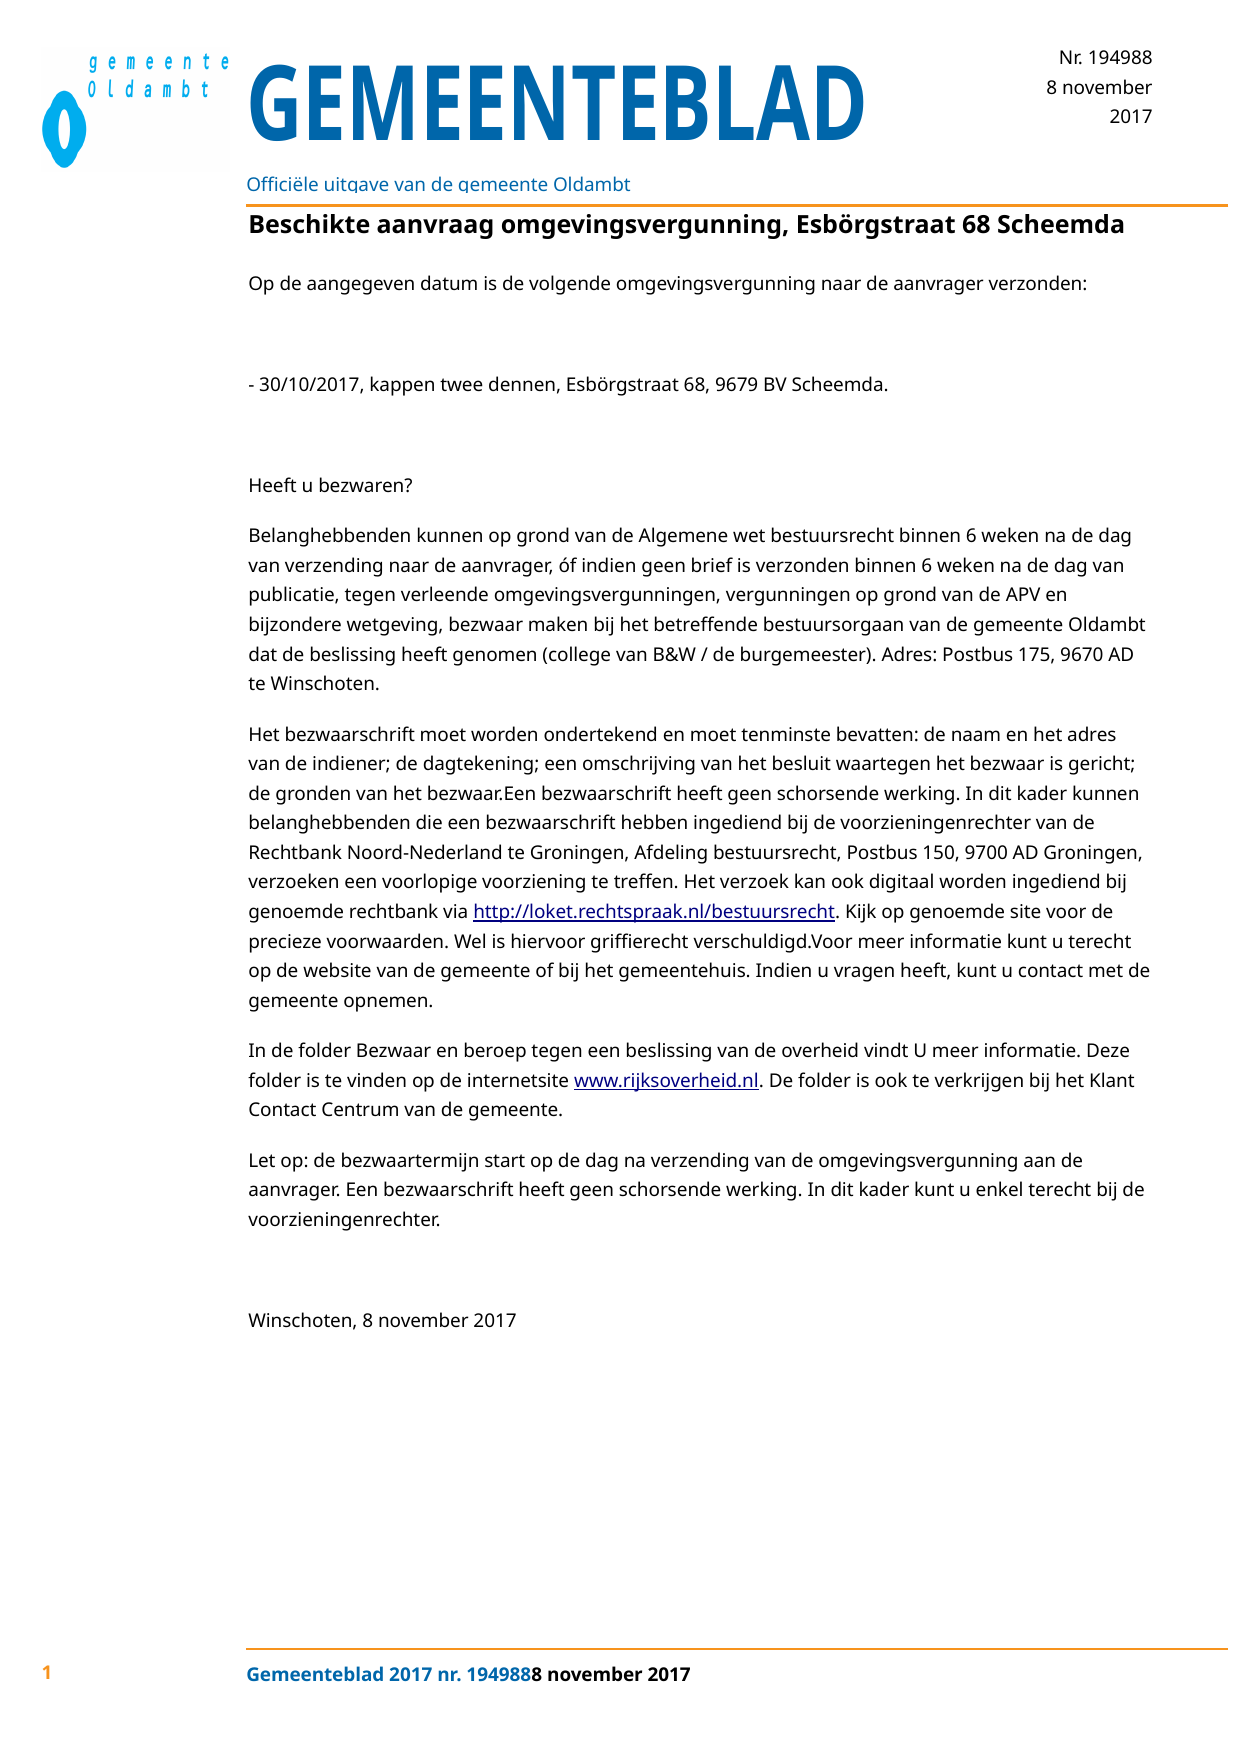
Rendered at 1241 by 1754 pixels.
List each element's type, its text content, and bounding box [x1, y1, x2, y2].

picture [41, 47, 231, 172]
text Heeft u bezwaren? [248, 472, 1152, 498]
text Het bezwaarschrift moet worden ondertekend en moet tenminste bevatten: de naam en het adres van de indiener; de dagtekening; een omschrijving van het besluit waartegen het bezwaar is gericht; de gronden van het bezwaar.Een bezwaarschrift heeft geen schorsende werking. In dit kader kunnen belanghebbenden die een bezwaarschrift hebben ingediend bij de voorzieningenrechter van de Rechtbank Noord-Nederland te Groningen, Afdeling bestuursrecht, Postbus 150, 9700 AD Groningen, verzoeken een voorlopige voorziening te treffen. Het verzoek kan ook digitaal worden ingediend bij genoemde rechtbank via http://loket.rechtspraak.nl/bestuursrecht. Kijk op genoemde site voor de precieze voorwaarden. Wel is hiervoor griffierecht verschuldigd.Voor meer informatie kunt u terecht op de website van de gemeente of bij het gemeentehuis. Indien u vragen heeft, kunt u contact met de gemeente opnemen. [248, 721, 1152, 1013]
text Let op: de bezwaartermijn start op de dag na verzending van de omgevingsvergunning aan de aanvrager. Een bezwaarschrift heeft geen schorsende werking. In dit kader kunt u enkel terecht bij de voorzieningenrechter. [248, 1147, 1152, 1232]
text - 30/10/2017, kappen twee dennen, Esbörgstraat 68, 9679 BV Scheemda. [248, 371, 1152, 397]
text Belanghebbenden kunnen op grond van de Algemene wet bestuursrecht binnen 6 weken na de dag van verzending naar de aanvrager, óf indien geen brief is verzonden binnen 6 weken na de dag van publicatie, tegen verleende omgevingsvergunningen, vergunningen op grond van de APV en bijzondere wetgeving, bezwaar maken bij het betreffende bestuursorgaan van de gemeente Oldambt dat de beslissing heeft genomen (college van B&W / de burgemeester). Adres: Postbus 175, 9670 AD te Winschoten. [248, 522, 1152, 696]
text Beschikte aanvraag omgevingsvergunning, Esbörgstraat 68 Scheemda [248, 207, 1152, 241]
text Op de aangegeven datum is de volgende omgevingsvergunning naar de aanvrager verzonden: [248, 270, 1152, 296]
text Winschoten, 8 november 2017 [248, 1307, 1152, 1333]
text In de folder Bezwaar en beroep tegen een beslissing van de overheid vindt U meer informatie. Deze folder is te vinden op de internetsite www.rijksoverheid.nl. De folder is ook te verkrijgen bij het Klant Contact Centrum van de gemeente. [248, 1037, 1152, 1122]
